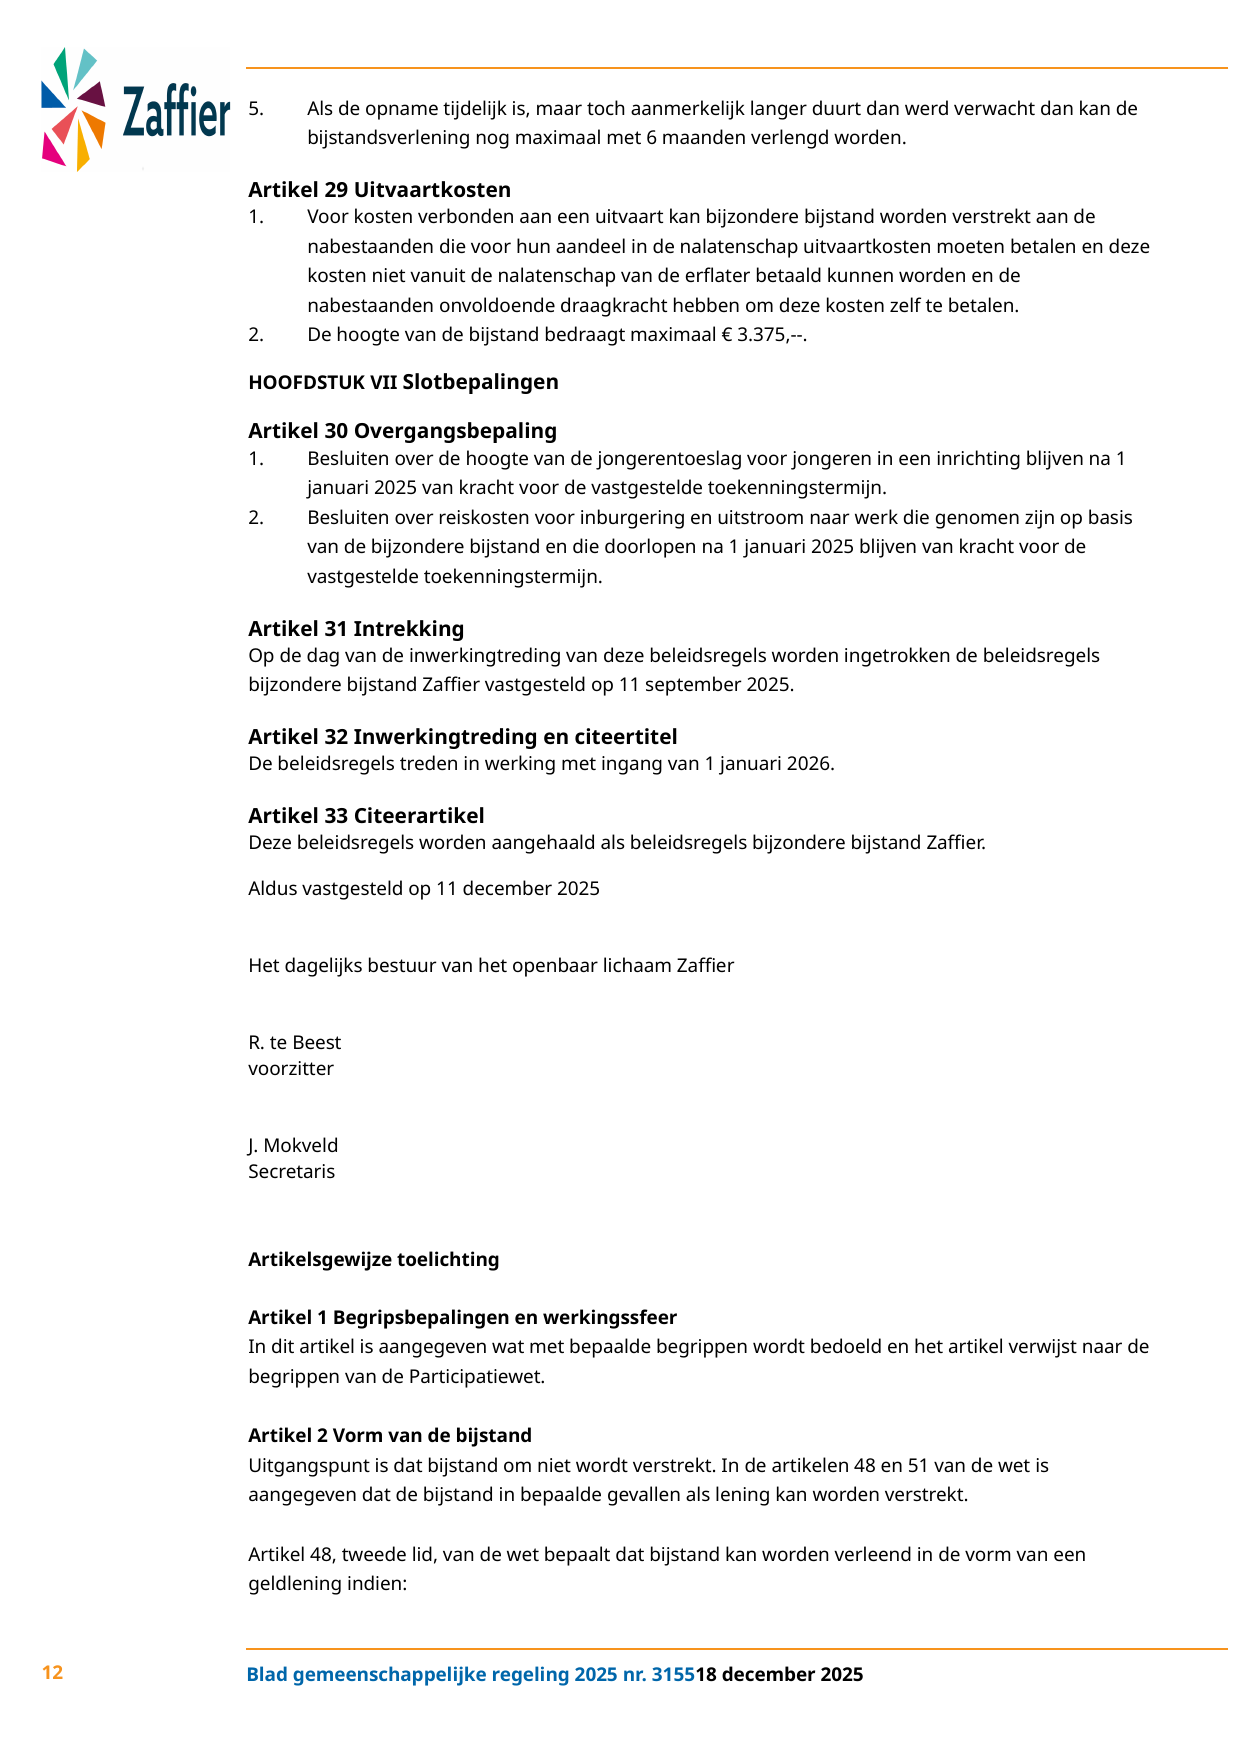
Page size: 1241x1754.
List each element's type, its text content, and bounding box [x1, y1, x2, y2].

text Artikel 30 Overgangsbepaling [248, 416, 1152, 445]
text Uitgangspunt is dat bijstand om niet wordt verstrekt. In de artikelen 48 en 51 van de wet is aangegeven dat de bijstand in bepaalde gevallen als lening kan worden verstrekt. [248, 1452, 1152, 1507]
list De hoogte van de bijstand bedraagt maximaal € 3.375,--. [248, 322, 1152, 347]
text Artikel 1 Begripsbepalingen en werkingssfeer [248, 1304, 1152, 1330]
picture [41, 47, 231, 172]
text Secretaris [248, 1158, 1152, 1184]
text Aldus vastgesteld op 11 december 2025 [248, 875, 1152, 901]
text Deze beleidsregels worden aangehaald als beleidsregels bijzondere bijstand Zaffier. [248, 829, 1152, 855]
text Artikel 29 Uitvaartkosten [248, 175, 1152, 203]
text J. Mokveld [248, 1132, 1152, 1158]
list Besluiten over de hoogte van de jongerentoeslag voor jongeren in een inrichting blijven na 1 januari 2025 van kracht voor de vastgestelde toekenningstermijn. [248, 445, 1152, 500]
text De beleidsregels treden in werking met ingang van 1 januari 2026. [248, 751, 1152, 776]
text Artikel 32 Inwerkingtreding en citeertitel [248, 722, 1152, 751]
text Artikelsgewijze toelichting [248, 1235, 1152, 1275]
text R. te Beest [248, 1029, 1152, 1055]
list Als de opname tijdelijk is, maar toch aanmerkelijk langer duurt dan werd verwacht dan kan de bijstandsverlening nog maximaal met 6 maanden verlengd worden. [248, 95, 1152, 150]
text Artikel 31 Intrekking [248, 614, 1152, 642]
text Het dagelijks bestuur van het openbaar lichaam Zaffier [248, 952, 1152, 978]
list Voor kosten verbonden aan een uitvaart kan bijzondere bijstand worden verstrekt aan de nabestaanden die voor hun aandeel in de nalatenschap uitvaartkosten moeten betalen en deze kosten niet vanuit de nalatenschap van de erflater betaald kunnen worden en de nabestaanden onvoldoende draagkracht hebben om deze kosten zelf te betalen. [248, 203, 1152, 318]
text Artikel 2 Vorm van de bijstand [248, 1422, 1152, 1448]
list Besluiten over reiskosten voor inburgering en uitstroom naar werk die genomen zijn op basis van de bijzondere bijstand en die doorlopen na 1 januari 2025 blijven van kracht voor de vastgestelde toekenningstermijn. [248, 504, 1152, 589]
text Artikel 33 Citeerartikel [248, 801, 1152, 829]
text Op de dag van de inwerkingtreding van deze beleidsregels worden ingetrokken de beleidsregels bijzondere bijstand Zaffier vastgesteld op 11 september 2025. [248, 642, 1152, 697]
text voorzitter [248, 1055, 1152, 1081]
text HOOFDSTUK VII Slotbepalingen [248, 367, 1152, 396]
text In dit artikel is aangegeven wat met bepaalde begrippen wordt bedoeld en het artikel verwijst naar de begrippen van de Participatiewet. [248, 1334, 1152, 1389]
text Artikel 48, tweede lid, van de wet bepaalt dat bijstand kan worden verleend in de vorm van een geldlening indien: [248, 1541, 1152, 1596]
